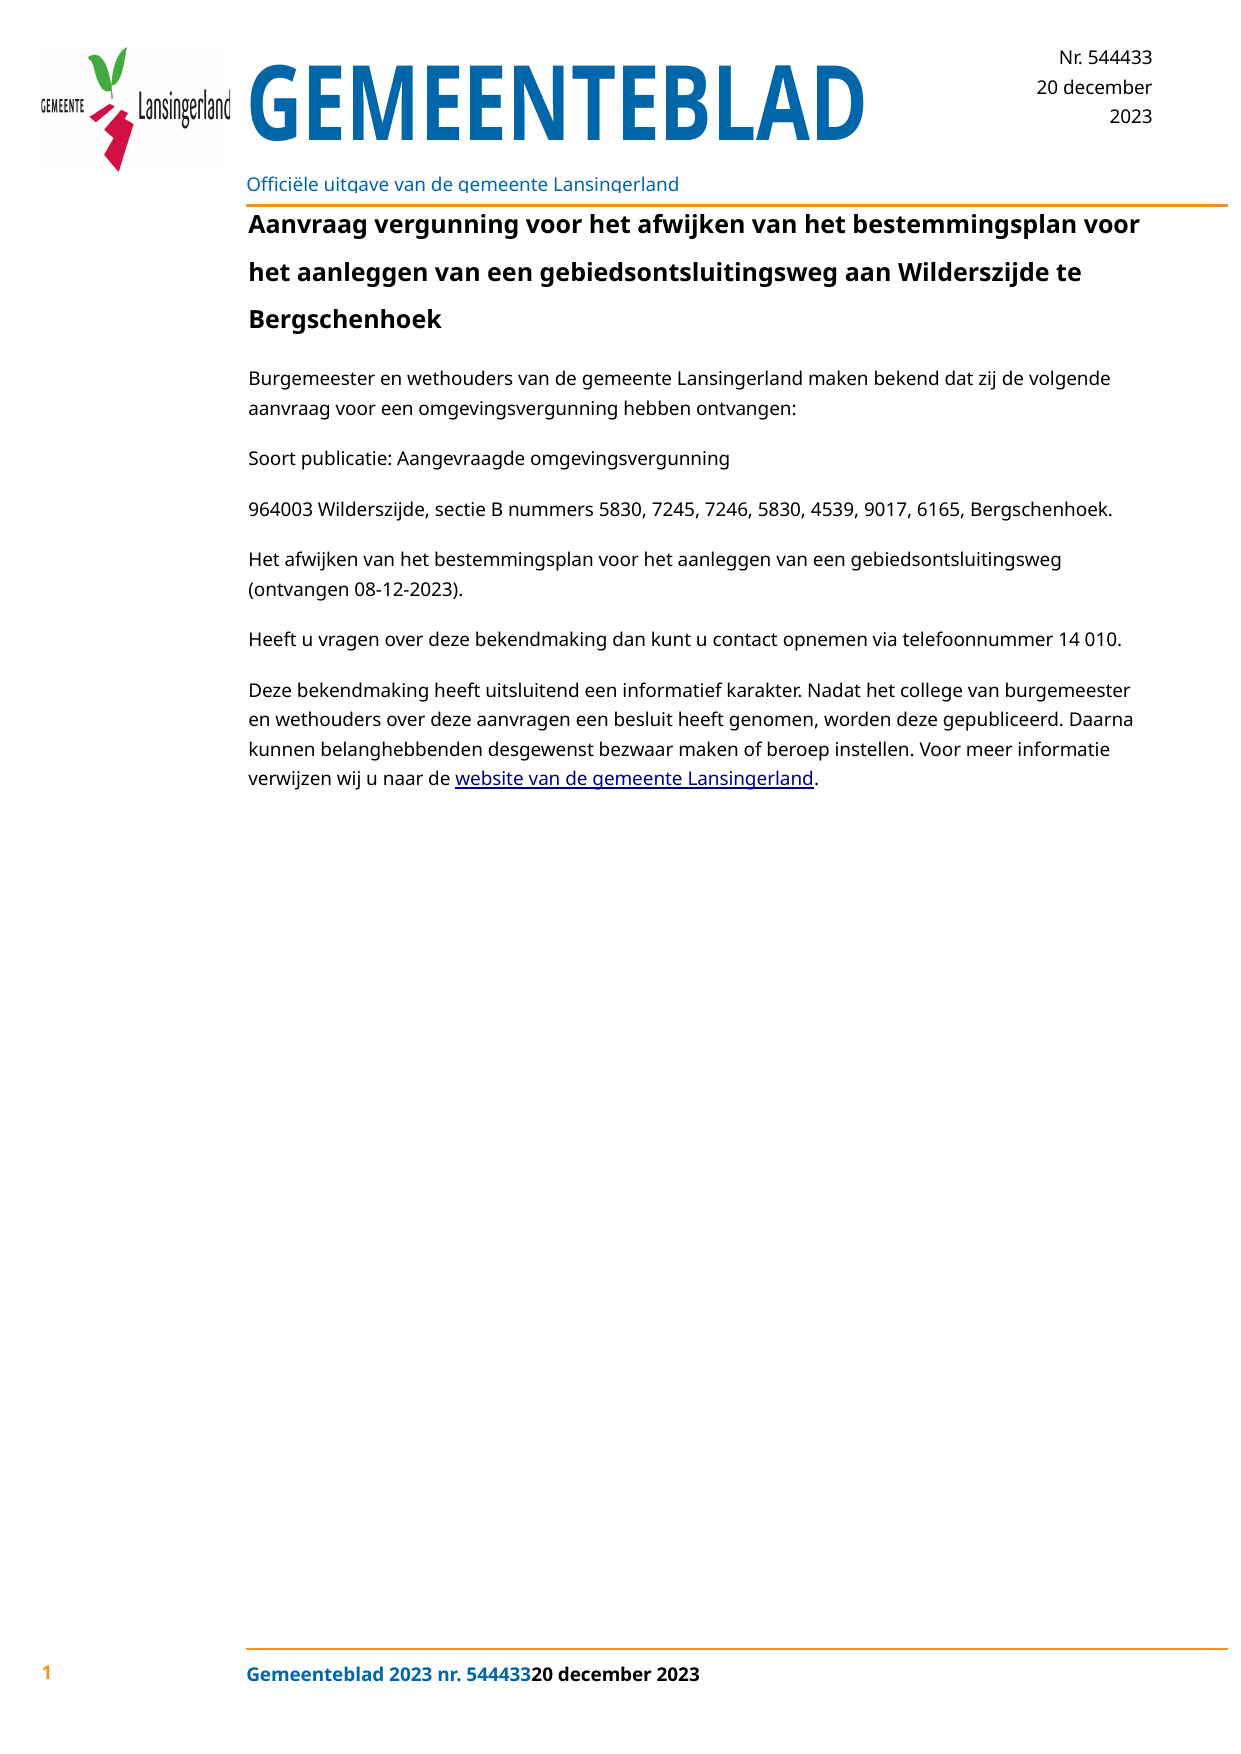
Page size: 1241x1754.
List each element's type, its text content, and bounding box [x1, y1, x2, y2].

text 964003 Wilderszijde, sectie B nummers 5830, 7245, 7246, 5830, 4539, 9017, 6165, Bergschenhoek. [248, 496, 1152, 522]
text Burgemeester en wethouders van de gemeente Lansingerland maken bekend dat zij de volgende aanvraag voor een omgevingsvergunning hebben ontvangen: [248, 366, 1152, 421]
text Deze bekendmaking heeft uitsluitend een informatief karakter. Nadat het college van burgemeester en wethouders over deze aanvragen een besluit heeft genomen, worden deze gepubliceerd. Daarna kunnen belanghebbenden desgewenst bezwaar maken of beroep instellen. Voor meer informatie verwijzen wij u naar de website van de gemeente Lansingerland. [248, 677, 1152, 791]
text Heeft u vragen over deze bekendmaking dan kunt u contact opnemen via telefoonnummer 14 010. [248, 626, 1152, 652]
text Aanvraag vergunning voor het afwijken van het bestemmingsplan voor het aanleggen van een gebiedsontsluitingsweg aan Wilderszijde te Bergschenhoek [248, 207, 1152, 336]
picture [41, 47, 231, 172]
text Het afwijken van het bestemmingsplan voor het aanleggen van een gebiedsontsluitingsweg (ontvangen 08-12-2023). [248, 546, 1152, 602]
text Soort publicatie: Aangevraagde omgevingsvergunning [248, 446, 1152, 471]
